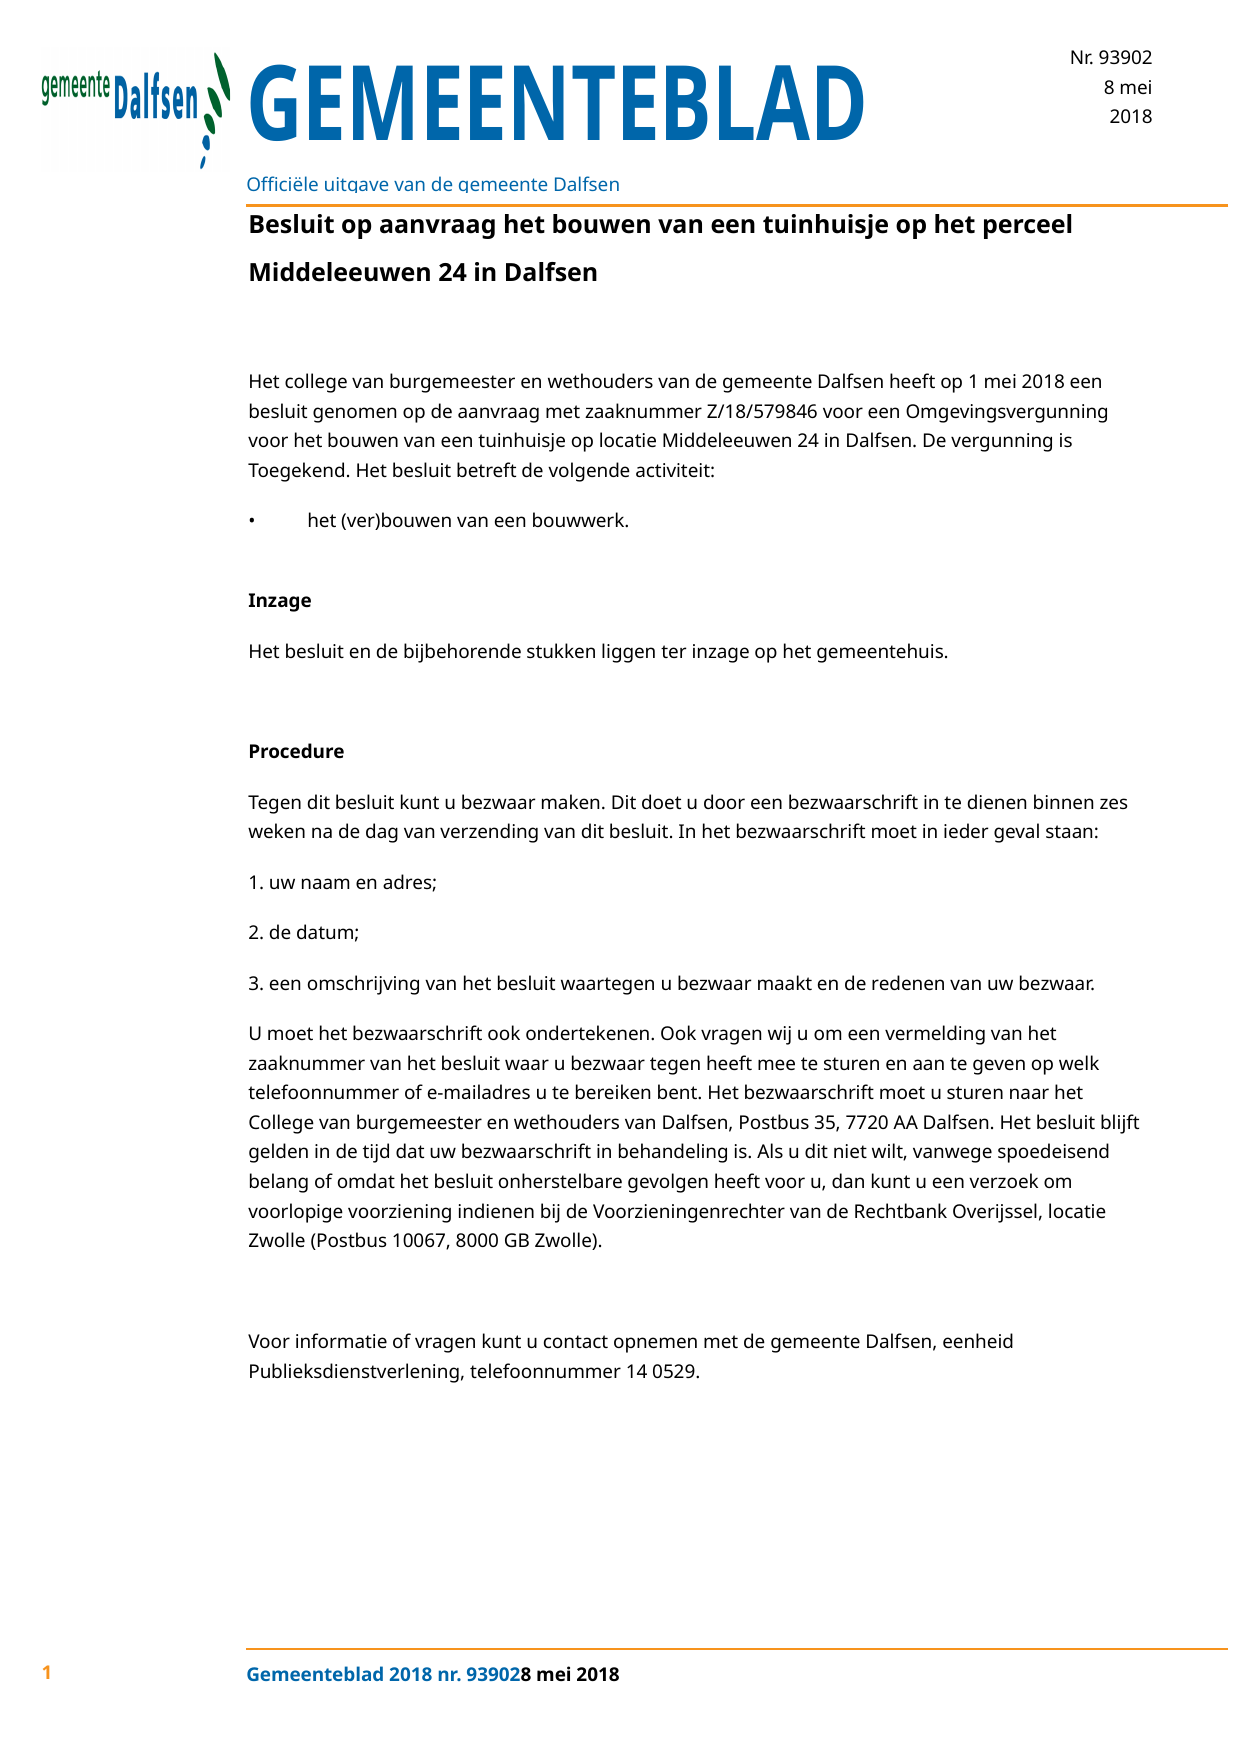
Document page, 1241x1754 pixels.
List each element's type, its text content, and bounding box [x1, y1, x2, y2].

text Het college van burgemeester en wethouders van de gemeente Dalfsen heeft op 1 mei 2018 een besluit genomen op de aanvraag met zaaknummer Z/18/579846 voor een Omgevingsvergunning voor het bouwen van een tuinhuisje op locatie Middeleeuwen 24 in Dalfsen. De vergunning is Toegekend. Het besluit betreft de volgende activiteit: [248, 368, 1152, 483]
text 1. uw naam en adres; [248, 869, 1152, 895]
text Procedure [248, 739, 1152, 764]
text Voor informatie of vragen kunt u contact opnemen met de gemeente Dalfsen, eenheid Publieksdienstverlening, telefoonnummer 14 0529. [248, 1328, 1152, 1384]
text 2. de datum; [248, 919, 1152, 945]
text Tegen dit besluit kunt u bezwaar maken. Dit doet u door een bezwaarschrift in te dienen binnen zes weken na de dag van verzending van dit besluit. In het bezwaarschrift moet in ieder geval staan: [248, 789, 1152, 844]
text Het besluit en de bijbehorende stukken liggen ter inzage op het gemeentehuis. [248, 638, 1152, 664]
list het (ver)bouwen van een bouwwerk. [248, 507, 1152, 533]
text 3. een omschrijving van het besluit waartegen u bezwaar maakt en de redenen van uw bezwaar. [248, 970, 1152, 996]
picture [41, 47, 231, 172]
text Inzage [248, 587, 1152, 613]
text Besluit op aanvraag het bouwen van een tuinhuisje op het perceel Middeleeuwen 24 in Dalfsen [248, 207, 1152, 288]
text U moet het bezwaarschrift ook ondertekenen. Ook vragen wij u om een vermelding van het zaaknummer van het besluit waar u bezwaar tegen heeft mee te sturen en aan te geven op welk telefoonnummer of e-mailadres u te bereiken bent. Het bezwaarschrift moet u sturen naar het College van burgemeester en wethouders van Dalfsen, Postbus 35, 7720 AA Dalfsen. Het besluit blijft gelden in de tijd dat uw bezwaarschrift in behandeling is. Als u dit niet wilt, vanwege spoedeisend belang of omdat het besluit onherstelbare gevolgen heeft voor u, dan kunt u een verzoek om voorlopige voorziening indienen bij de Voorzieningenrechter van de Rechtbank Overijssel, locatie Zwolle (Postbus 10067, 8000 GB Zwolle). [248, 1020, 1152, 1253]
